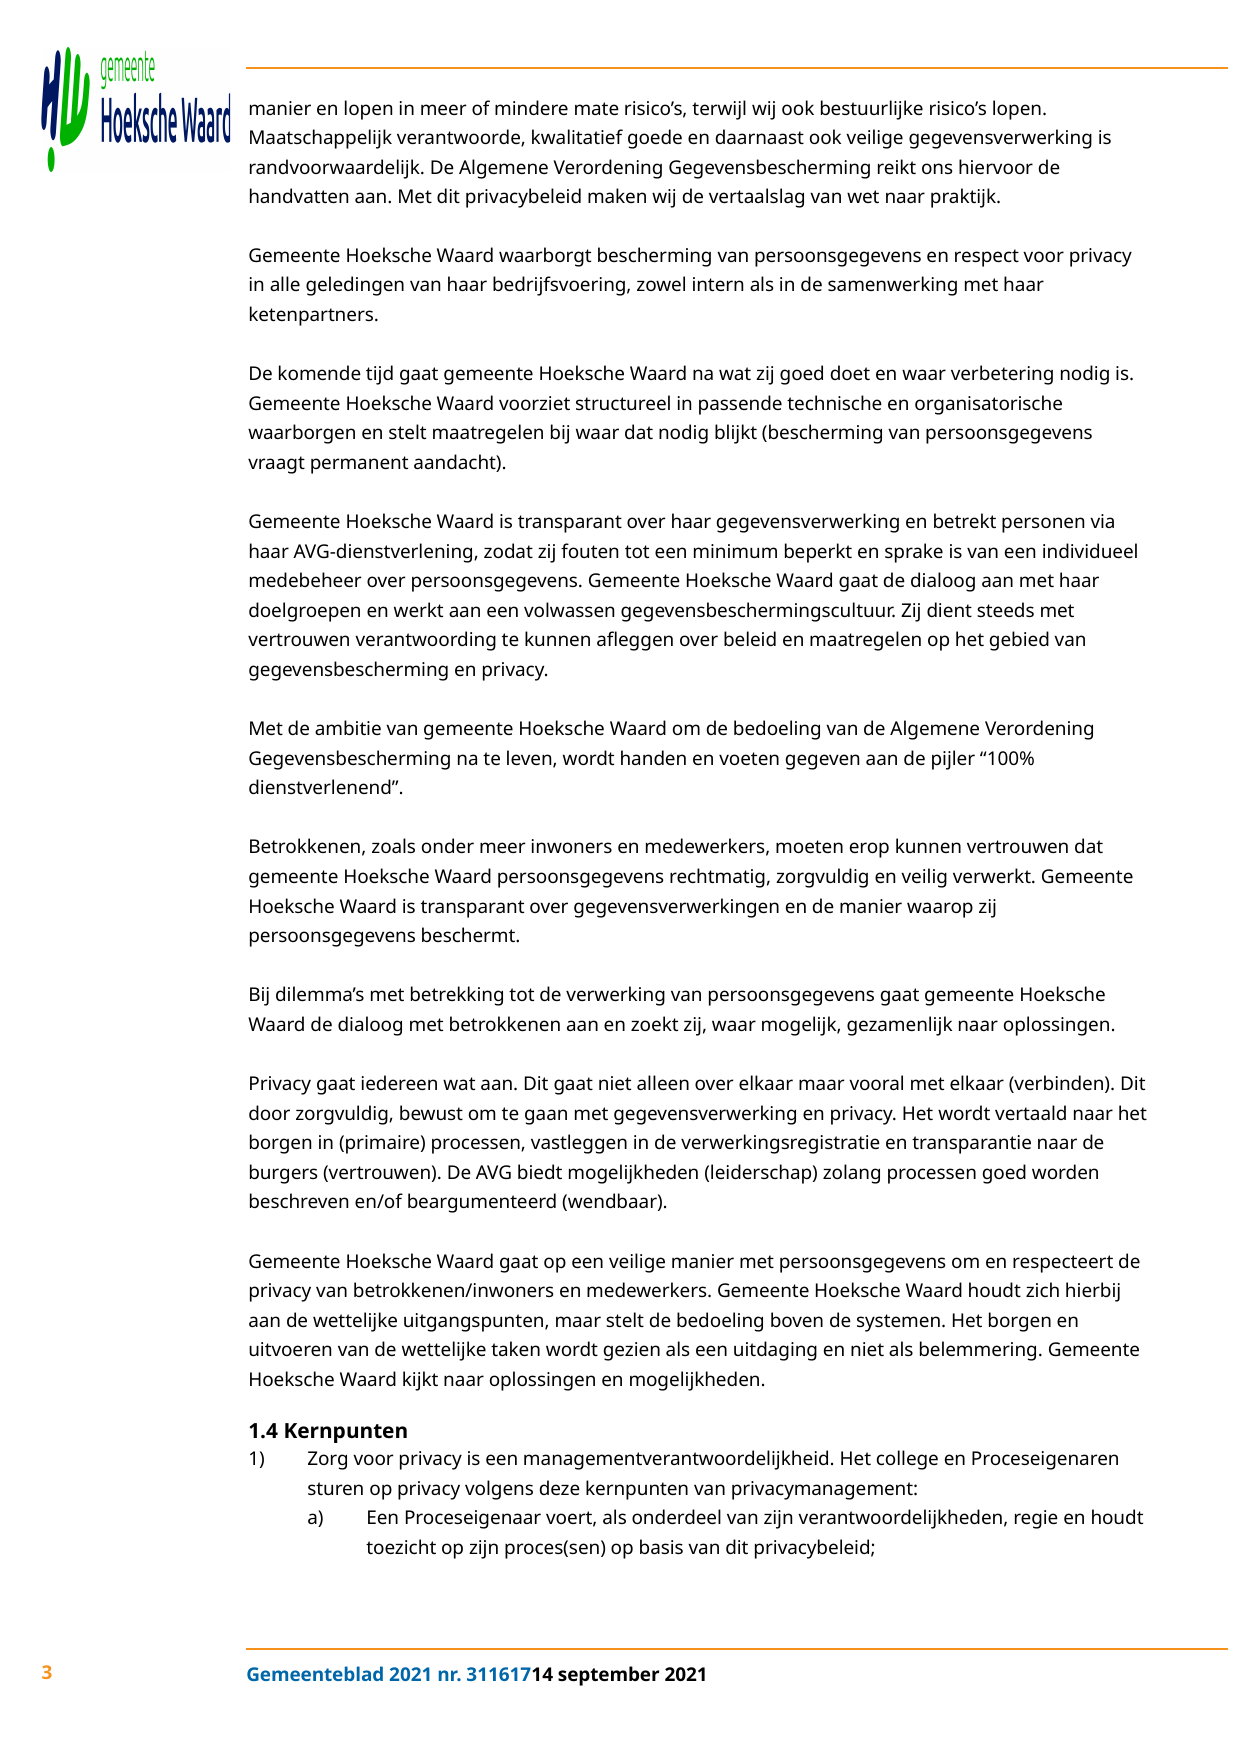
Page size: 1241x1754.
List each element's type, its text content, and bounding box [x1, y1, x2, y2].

text Gemeente Hoeksche Waard waarborgt bescherming van persoonsgegevens en respect voor privacy in alle geledingen van haar bedrijfsvoering, zowel intern als in de samenwerking met haar ketenpartners. [248, 242, 1152, 327]
text Gemeente Hoeksche Waard is transparant over haar gegevensverwerking en betrekt personen via haar AVG-dienstverlening, zodat zij fouten tot een minimum beperkt en sprake is van een individueel medebeheer over persoonsgegevens. Gemeente Hoeksche Waard gaat de dialoog aan met haar doelgroepen en werkt aan een volwassen gegevensbeschermingscultuur. Zij dient steeds met vertrouwen verantwoording te kunnen afleggen over beleid en maatregelen op het gebied van gegevensbescherming en privacy. [248, 508, 1152, 682]
text 1.4 Kernpunten [248, 1417, 1152, 1445]
text Met de ambitie van gemeente Hoeksche Waard om de bedoeling van de Algemene Verordening Gegevensbescherming na te leven, wordt handen en voeten gegeven aan de pijler “100% dienstverlenend”. [248, 715, 1152, 800]
table_header manier en lopen in meer of mindere mate risico’s, terwijl wij ook bestuurlijke risico’s lopen. Maatschappelijk verantwoorde, kwalitatief goede en daarnaast ook veilige gegevensverwerking is randvoorwaardelijk. De Algemene Verordening Gegevensbescherming reikt ons hiervoor de handvatten aan. Met dit privacybeleid maken wij de vertaalslag van wet naar praktijk. [248, 95, 1152, 209]
text Betrokkenen, zoals onder meer inwoners en medewerkers, moeten erop kunnen vertrouwen dat gemeente Hoeksche Waard persoonsgegevens rechtmatig, zorgvuldig en veilig verwerkt. Gemeente Hoeksche Waard is transparant over gegevensverwerkingen en de manier waarop zij persoonsgegevens beschermt. [248, 834, 1152, 948]
picture [41, 47, 231, 172]
text Bij dilemma’s met betrekking tot de verwerking van persoonsgegevens gaat gemeente Hoeksche Waard de dialoog met betrokkenen aan en zoekt zij, waar mogelijk, gezamenlijk naar oplossingen. [248, 982, 1152, 1037]
list Een Proceseigenaar voert, als onderdeel van zijn verantwoordelijkheden, regie en houdt toezicht op zijn proces(sen) op basis van dit privacybeleid; [307, 1504, 1152, 1559]
text De komende tijd gaat gemeente Hoeksche Waard na wat zij goed doet en waar verbetering nodig is. Gemeente Hoeksche Waard voorziet structureel in passende technische en organisatorische waarborgen en stelt maatregelen bij waar dat nodig blijkt (bescherming van persoonsgegevens vraagt permanent aandacht). [248, 360, 1152, 475]
text Privacy gaat iedereen wat aan. Dit gaat niet alleen over elkaar maar vooral met elkaar (verbinden). Dit door zorgvuldig, bewust om te gaan met gegevensverwerking en privacy. Het wordt vertaald naar het borgen in (primaire) processen, vastleggen in de verwerkingsregistratie en transparantie naar de burgers (vertrouwen). De AVG biedt mogelijkheden (leiderschap) zolang processen goed worden beschreven en/of beargumenteerd (wendbaar). [248, 1070, 1152, 1214]
list Zorg voor privacy is een managementverantwoordelijkheid. Het college en Proceseigenaren sturen op privacy volgens deze kernpunten van privacymanagement: [248, 1445, 1152, 1500]
text Gemeente Hoeksche Waard gaat op een veilige manier met persoonsgegevens om en respecteert de privacy van betrokkenen/inwoners en medewerkers. Gemeente Hoeksche Waard houdt zich hierbij aan de wettelijke uitgangspunten, maar stelt de bedoeling boven de systemen. Het borgen en uitvoeren van de wettelijke taken wordt gezien als een uitdaging en niet als belemmering. Gemeente Hoeksche Waard kijkt naar oplossingen en mogelijkheden. [248, 1248, 1152, 1392]
